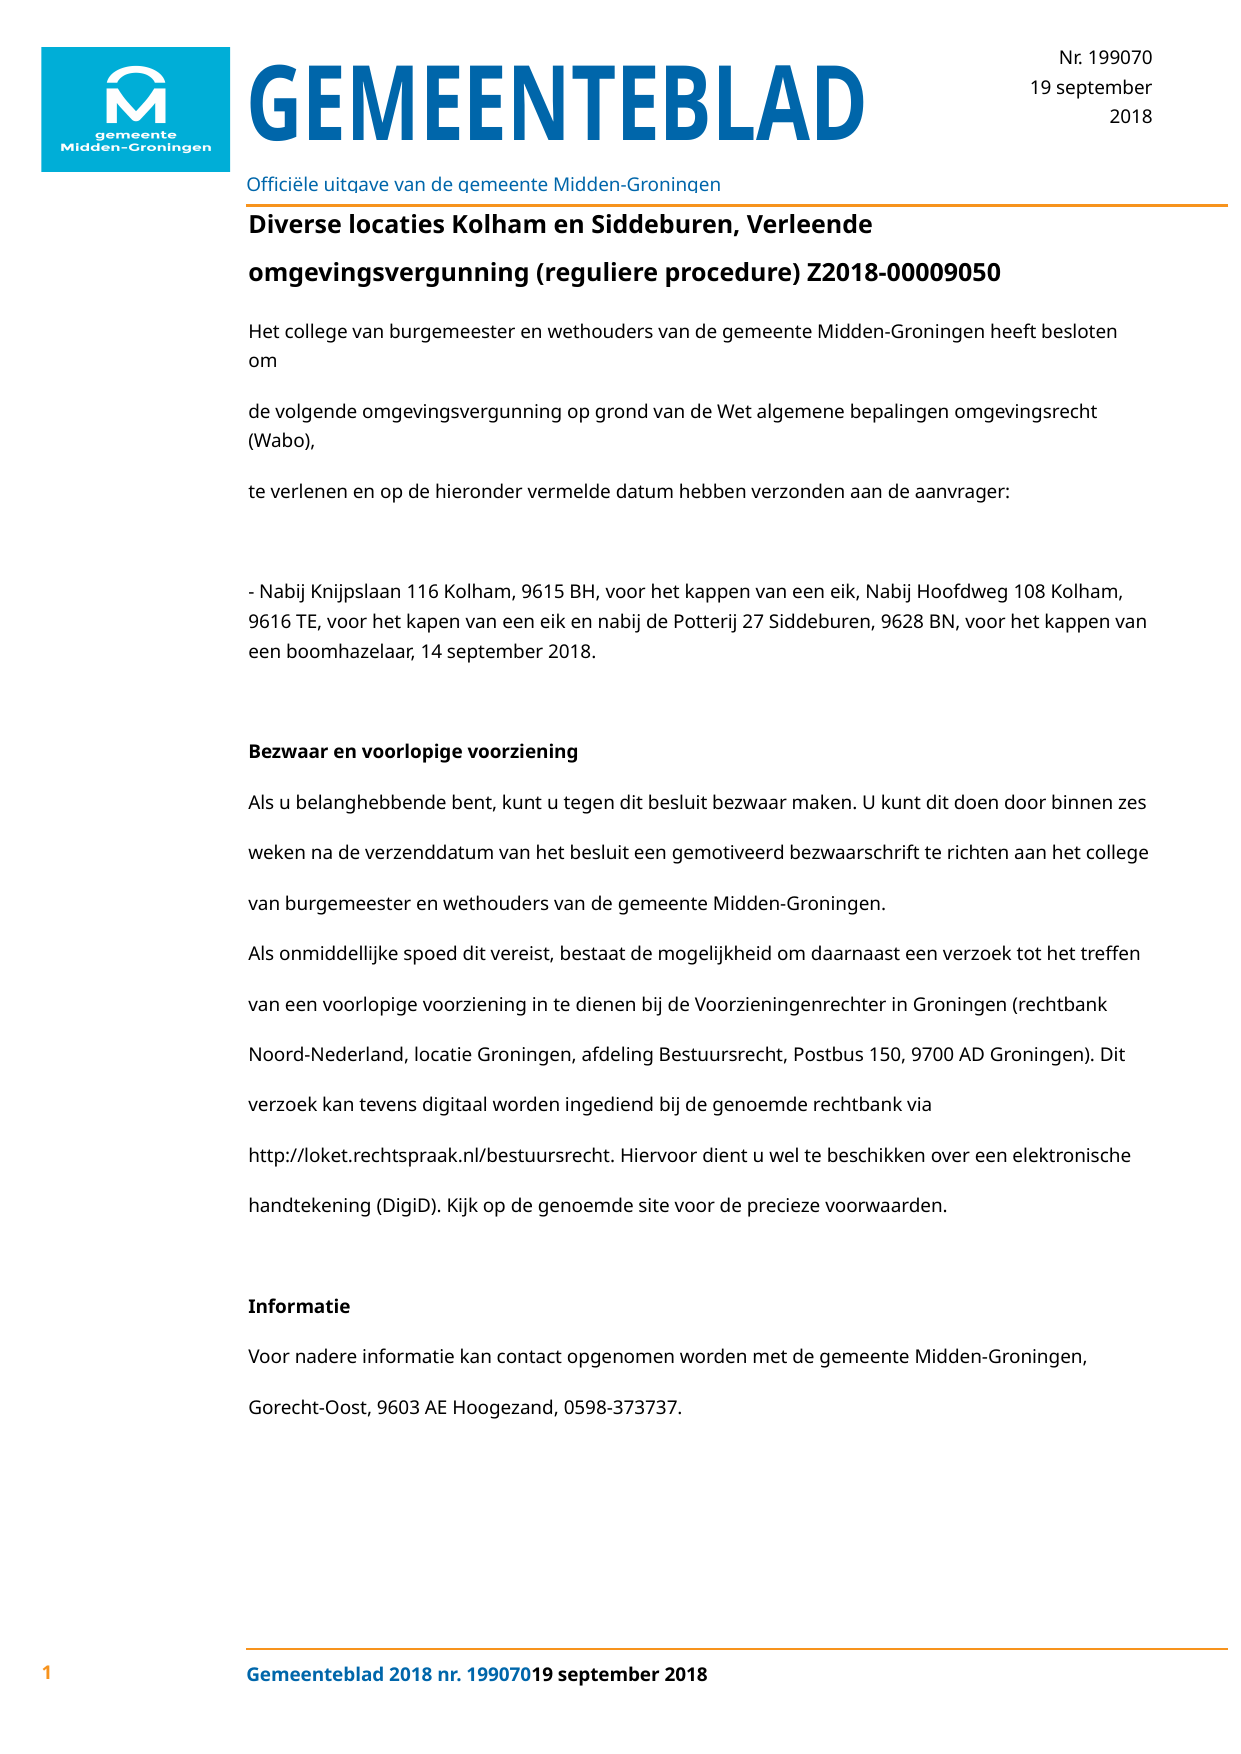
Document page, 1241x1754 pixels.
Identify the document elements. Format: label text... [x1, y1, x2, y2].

text verzoek kan tevens digitaal worden ingediend bij de genoemde rechtbank via [248, 1092, 1152, 1117]
text Als u belanghebbende bent, kunt u tegen dit besluit bezwaar maken. U kunt dit doen door binnen zes [248, 789, 1152, 815]
text Bezwaar en voorlopige voorziening [248, 739, 1152, 764]
picture [108, 66, 164, 82]
text Gorecht-Oost, 9603 AE Hoogezand, 0598-373737. [248, 1394, 1152, 1420]
text de volgende omgevingsvergunning op grond van de Wet algemene bepalingen omgevingsrecht (Wabo), [248, 398, 1152, 453]
text weken na de verzenddatum van het besluit een gemotiveerd bezwaarschrift te richten aan het college [248, 839, 1152, 865]
text Als onmiddellijke spoed dit vereist, bestaat de mogelijkheid om daarnaast een verzoek tot het treffen [248, 940, 1152, 966]
text van een voorlopige voorziening in te dienen bij de Voorzieningenrechter in Groningen (rechtbank [248, 991, 1152, 1017]
picture [184, 146, 190, 153]
picture [107, 89, 165, 122]
text Noord-Nederland, locatie Groningen, afdeling Bestuursrecht, Postbus 150, 9700 AD Groningen). Dit [248, 1041, 1152, 1067]
text Het college van burgemeester en wethouders van de gemeente Midden-Groningen heeft besloten om [248, 318, 1152, 373]
text Diverse locaties Kolham en Siddeburen, Verleende omgevingsvergunning (reguliere procedure) Z2018-00009050 [248, 207, 1152, 288]
text te verlenen en op de hieronder vermelde datum hebben verzonden aan de aanvrager: [248, 478, 1152, 504]
text handtekening (DigiD). Kijk op de genoemde site voor de precieze voorwaarden. [248, 1192, 1152, 1218]
text Informatie [248, 1293, 1152, 1319]
text van burgemeester en wethouders van de gemeente Midden-Groningen. [248, 890, 1152, 916]
text http://loket.rechtspraak.nl/bestuursrecht. Hiervoor dient u wel te beschikken over een elektronische [248, 1142, 1152, 1168]
text Voor nadere informatie kan contact opgenomen worden met de gemeente Midden-Groningen, [248, 1344, 1152, 1369]
text - Nabij Knijpslaan 116 Kolham, 9615 BH, voor het kappen van een eik, Nabij Hoofdweg 108 Kolham, 9616 TE, voor het kapen van een eik en nabij de Potterij 27 Siddeburen, 9628 BN, voor het kappen van een boomhazelaar, 14 september 2018. [248, 579, 1152, 664]
